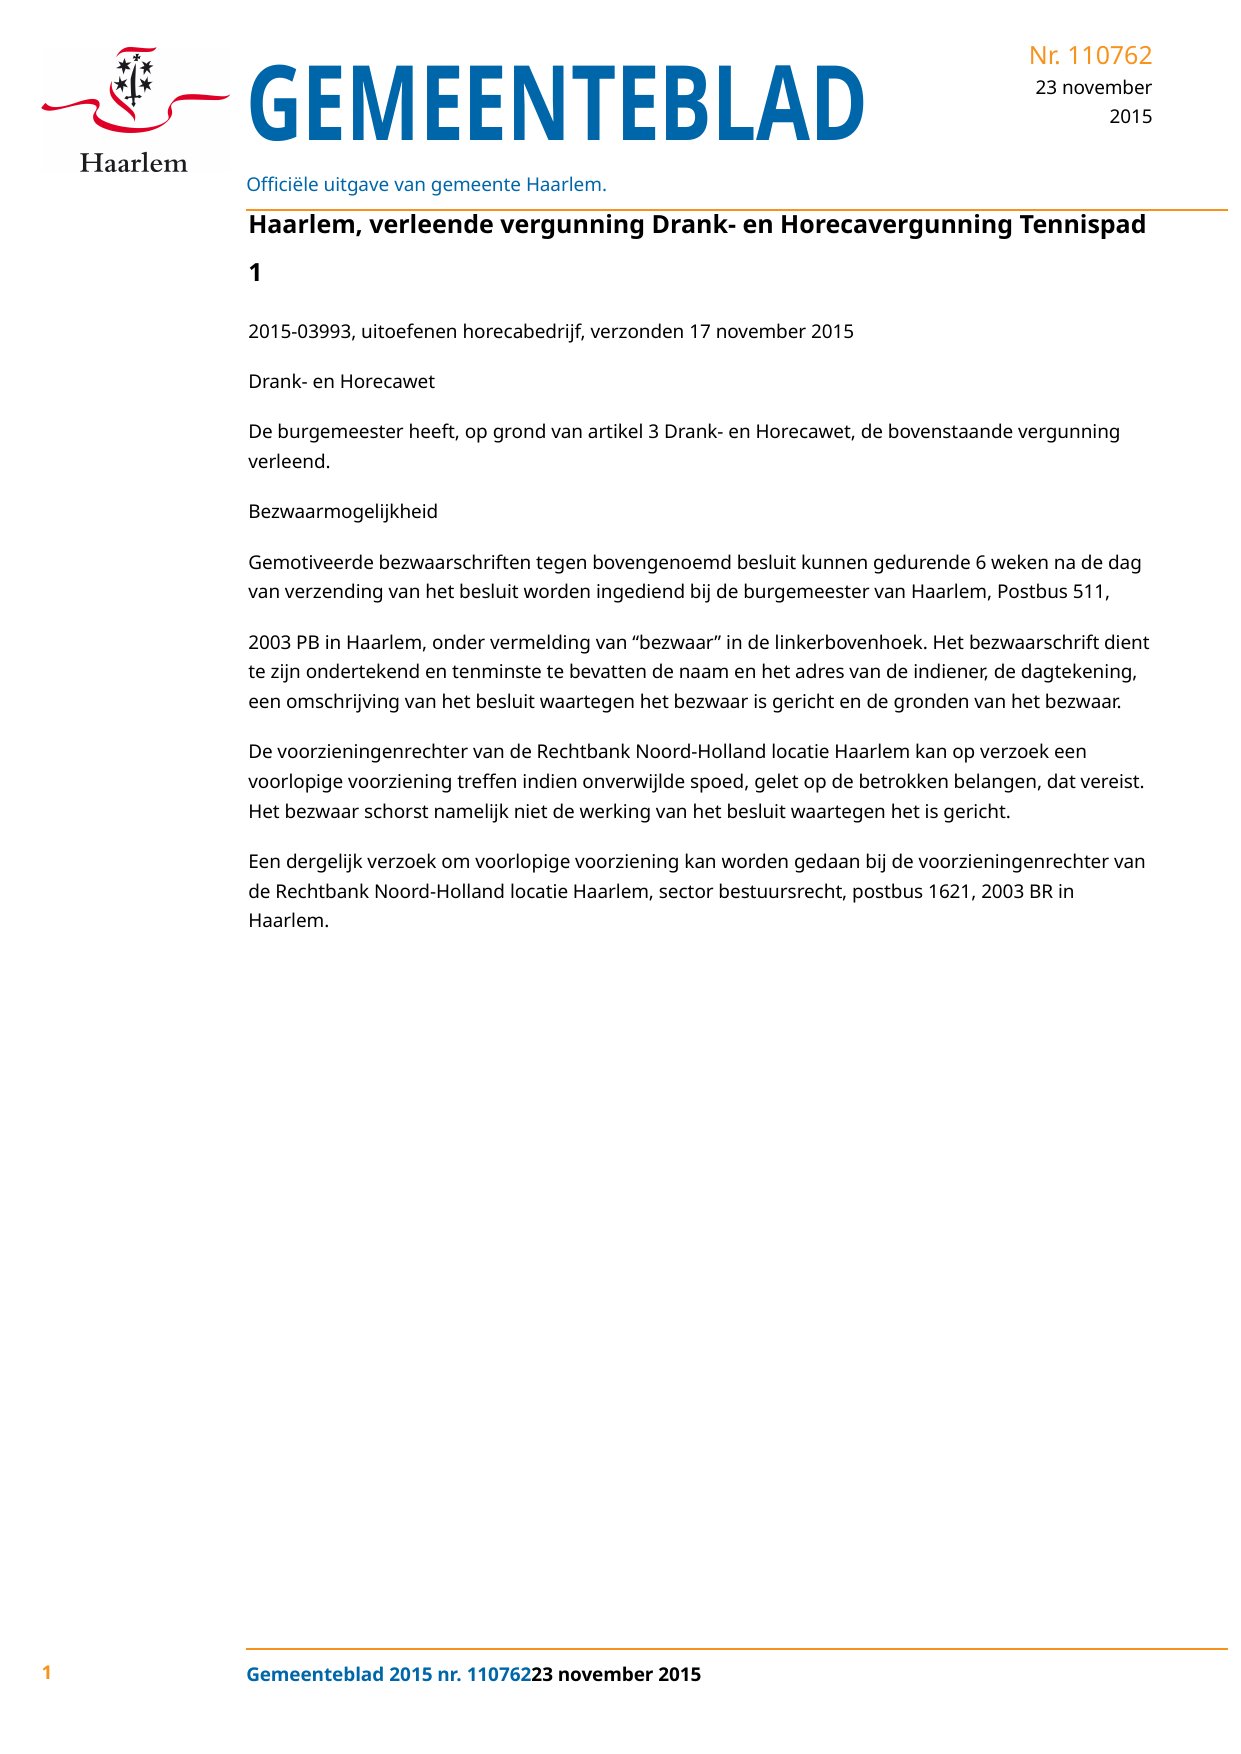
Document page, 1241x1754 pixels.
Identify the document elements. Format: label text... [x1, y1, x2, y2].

text Een dergelijk verzoek om voorlopige voorziening kan worden gedaan bij de voorzieningenrechter van de Rechtbank Noord-Holland locatie Haarlem, sector bestuursrecht, postbus 1621, 2003 BR in Haarlem. [248, 848, 1152, 933]
text De burgemeester heeft, op grond van artikel 3 Drank- en Horecawet, de bovenstaande vergunning verleend. [248, 419, 1152, 474]
text Bezwaarmogelijkheid [248, 499, 1152, 524]
text De voorzieningenrechter van de Rechtbank Noord-Holland locatie Haarlem kan op verzoek een voorlopige voorziening treffen indien onverwijlde spoed, gelet op de betrokken belangen, dat vereist. Het bezwaar schorst namelijk niet de werking van het besluit waartegen het is gericht. [248, 739, 1152, 824]
text Gemotiveerde bezwaarschriften tegen bovengenoemd besluit kunnen gedurende 6 weken na de dag van verzending van het besluit worden ingediend bij de burgemeester van Haarlem, Postbus 511, [248, 549, 1152, 604]
text Haarlem, verleende vergunning Drank- en Horecavergunning Tennispad 1 [248, 211, 1152, 288]
text 2003 PB in Haarlem, onder vermelding van “bezwaar” in de linkerbovenhoek. Het bezwaarschrift dient te zijn ondertekend en tenminste te bevatten de naam en het adres van de indiener, de dagtekening, een omschrijving van het besluit waartegen het bezwaar is gericht en de gronden van het bezwaar. [248, 629, 1152, 714]
text 2015-03993, uitoefenen horecabedrijf, verzonden 17 november 2015 [248, 318, 1152, 344]
text Drank- en Horecawet [248, 368, 1152, 394]
picture [41, 47, 231, 172]
